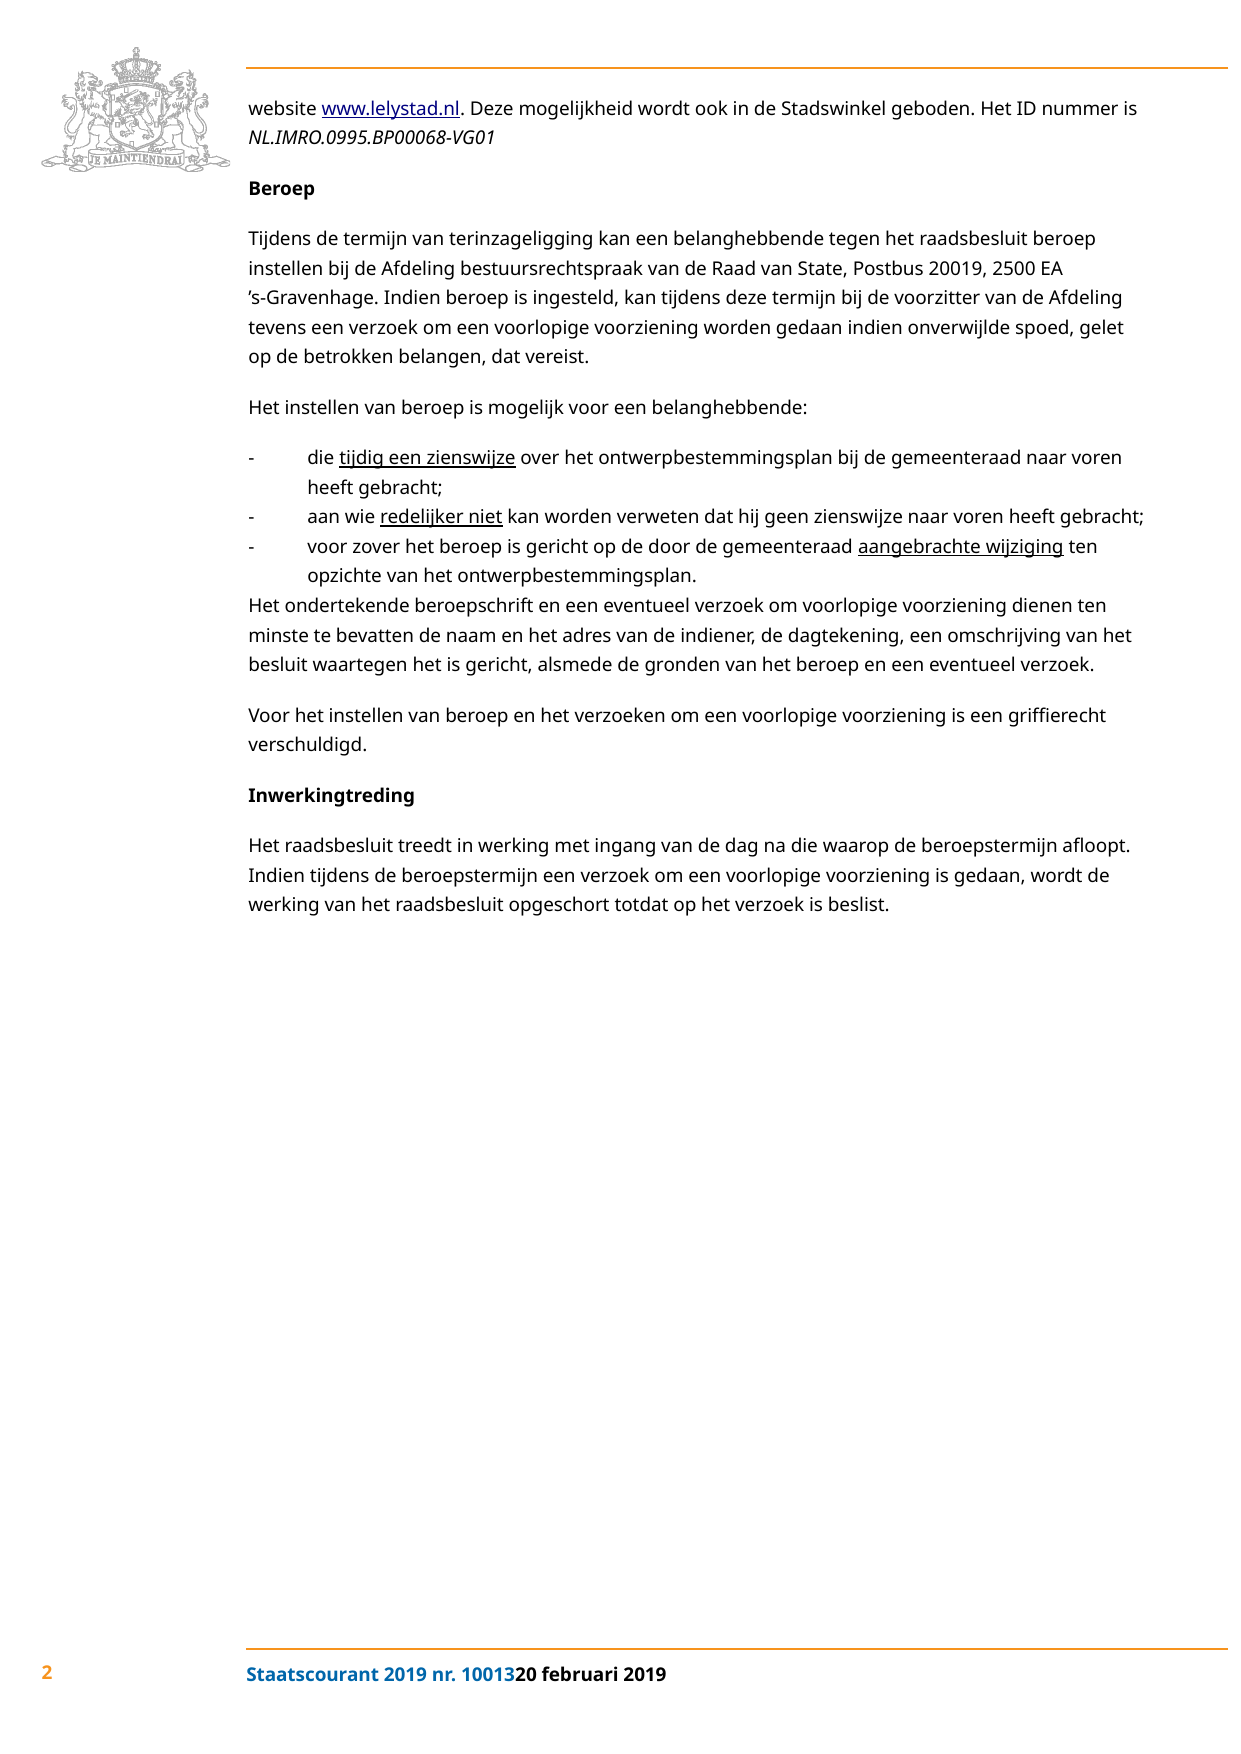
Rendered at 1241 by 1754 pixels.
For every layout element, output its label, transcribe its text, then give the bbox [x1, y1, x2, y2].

text Voor het instellen van beroep en het verzoeken om een voorlopige voorziening is een griffierecht verschuldigd. [248, 702, 1152, 757]
text website www.lelystad.nl. Deze mogelijkheid wordt ook in de Stadswinkel geboden. Het ID nummer is NL.IMRO.0995.BP00068-VG01 [248, 95, 1152, 150]
picture [41, 47, 231, 172]
text Inwerkingtreding [248, 782, 1152, 808]
text Het ondertekende beroepschrift en een eventueel verzoek om voorlopige voorziening dienen ten minste te bevatten de naam en het adres van de indiener, de dagtekening, een omschrijving van het besluit waartegen het is gericht, alsmede de gronden van het beroep en een eventueel verzoek. [248, 592, 1152, 677]
list die tijdig een zienswijze over het ontwerpbestemmingsplan bij de gemeenteraad naar voren heeft gebracht; [248, 444, 1152, 500]
text Het raadsbesluit treedt in werking met ingang van de dag na die waarop de beroepstermijn afloopt. Indien tijdens de beroepstermijn een verzoek om een voorlopige voorziening is gedaan, wordt de werking van het raadsbesluit opgeschort totdat op het verzoek is beslist. [248, 832, 1152, 917]
list voor zover het beroep is gericht op de door de gemeenteraad aangebrachte wijziging ten opzichte van het ontwerpbestemmingsplan. [248, 533, 1152, 588]
list aan wie redelijker niet kan worden verweten dat hij geen zienswijze naar voren heeft gebracht; [248, 503, 1152, 529]
text Het instellen van beroep is mogelijk voor een belanghebbende: [248, 394, 1152, 420]
text Beroep [248, 175, 1152, 201]
text Tijdens de termijn van terinzageligging kan een belanghebbende tegen het raadsbesluit beroep instellen bij de Afdeling bestuursrechtspraak van de Raad van State, Postbus 20019, 2500 EA ’s‑Gravenhage. Indien beroep is ingesteld, kan tijdens deze termijn bij de voorzitter van de Afdeling tevens een verzoek om een voorlopige voorziening worden gedaan indien onverwijlde spoed, gelet op de betrokken belangen, dat vereist. [248, 225, 1152, 369]
